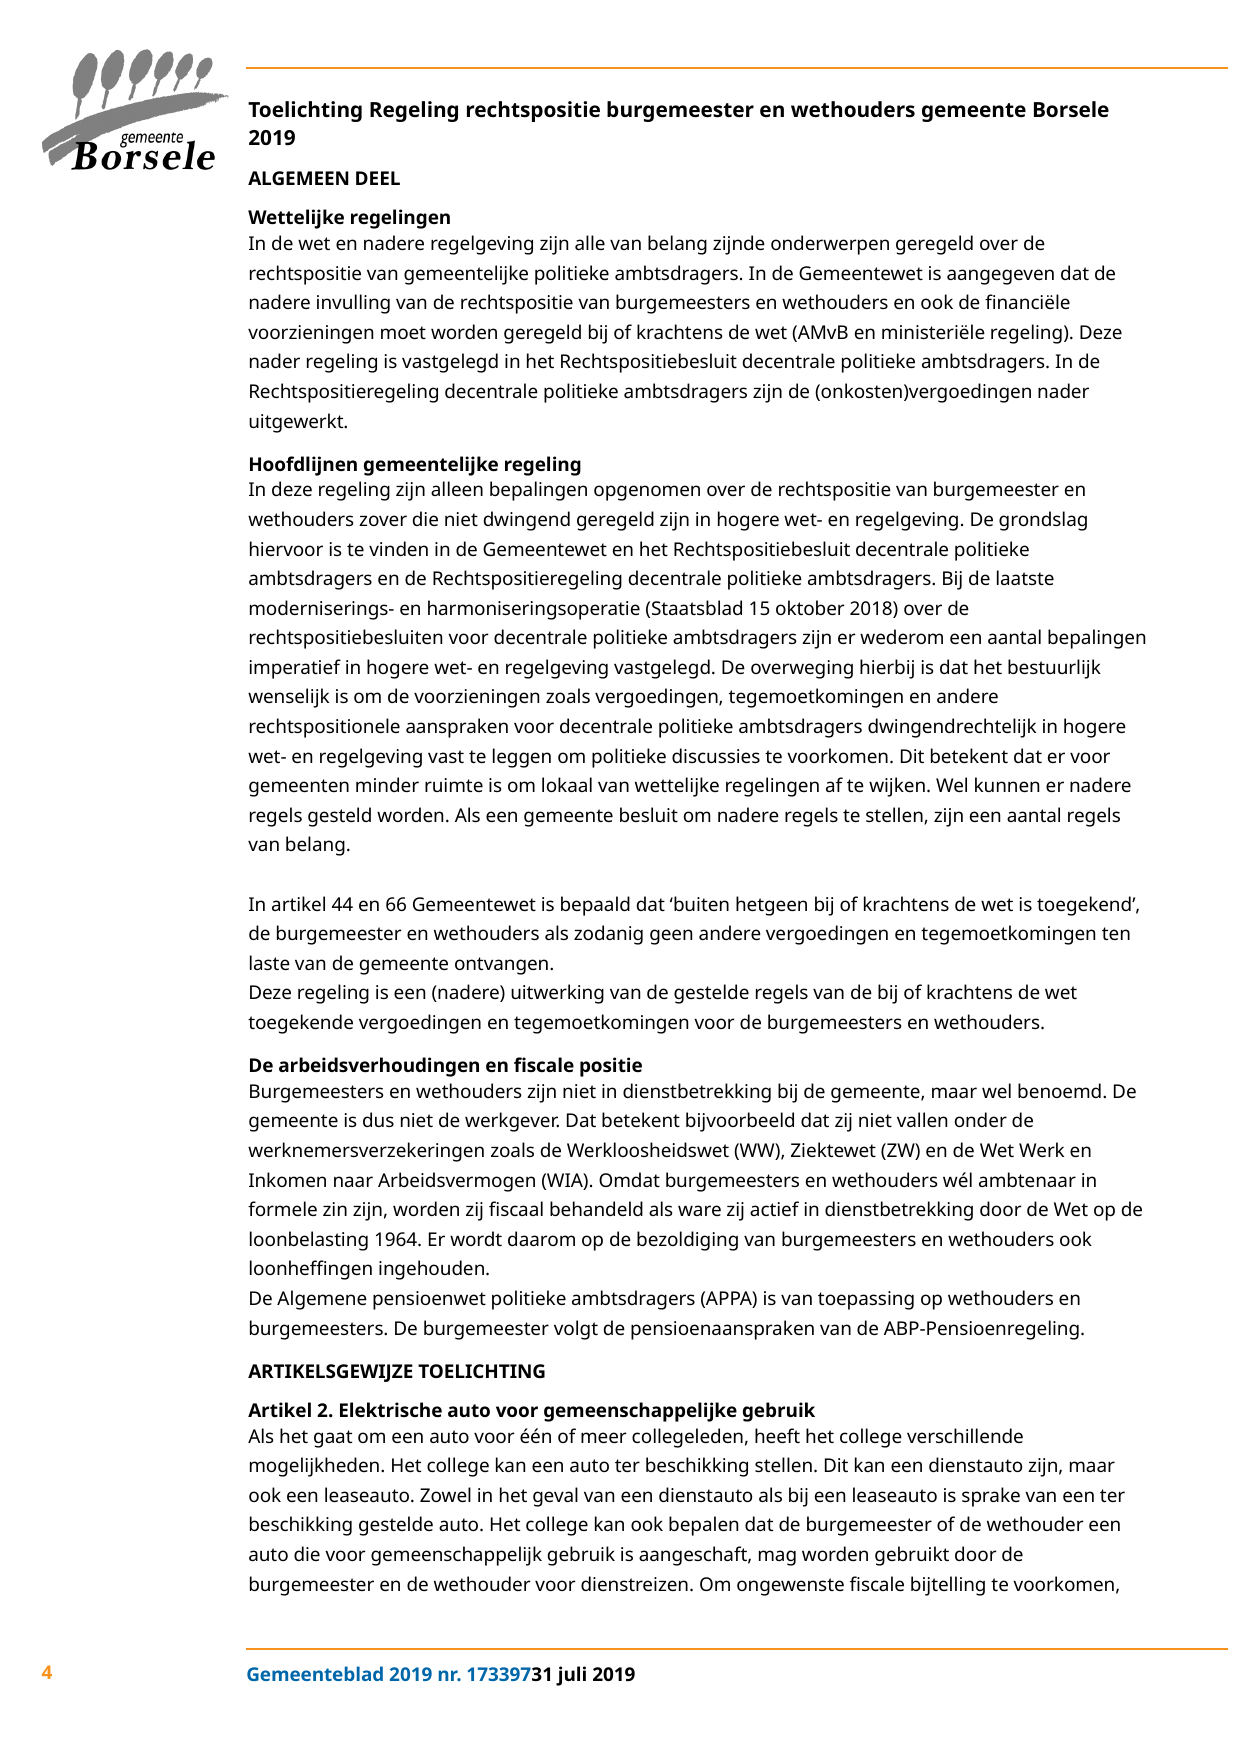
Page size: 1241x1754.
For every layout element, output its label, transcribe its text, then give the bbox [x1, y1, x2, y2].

text Wettelijke regelingen [248, 204, 1152, 230]
text Burgemeesters en wethouders zijn niet in dienstbetrekking bij de gemeente, maar wel benoemd. De gemeente is dus niet de werkgever. Dat betekent bijvoorbeeld dat zij niet vallen onder de werknemersverzekeringen zoals de Werkloosheidswet (WW), Ziektewet (ZW) en de Wet Werk en Inkomen naar Arbeidsvermogen (WIA). Omdat burgemeesters en wethouders wél ambtenaar in formele zin zijn, worden zij fiscaal behandeld als ware zij actief in dienstbetrekking door de Wet op de loonbelasting 1964. Er wordt daarom op de bezoldiging van burgemeesters en wethouders ook loonheffingen ingehouden. [248, 1078, 1152, 1281]
text In artikel 44 en 66 Gemeentewet is bepaald dat ‘buiten hetgeen bij of krachtens de wet is toegekend’, de burgemeester en wethouders als zodanig geen andere vergoedingen en tegemoetkomingen ten laste van de gemeente ontvangen. [248, 891, 1152, 976]
text De arbeidsverhoudingen en fiscale positie [248, 1052, 1152, 1078]
text De Algemene pensioenwet politieke ambtsdragers (APPA) is van toepassing op wethouders en burgemeesters. De burgemeester volgt de pensioenaanspraken van de ABP-Pensioenregeling. [248, 1285, 1152, 1340]
text Hoofdlijnen gemeentelijke regeling [248, 451, 1152, 477]
text In deze regeling zijn alleen bepalingen opgenomen over de rechtspositie van burgemeester en wethouders zover die niet dwingend geregeld zijn in hogere wet- en regelgeving. De grondslag hiervoor is te vinden in de Gemeentewet en het Rechtspositiebesluit decentrale politieke ambtsdragers en de Rechtspositieregeling decentrale politieke ambtsdragers. Bij de laatste moderniserings- en harmoniseringsoperatie (Staatsblad 15 oktober 2018) over de rechtspositiebesluiten voor decentrale politieke ambtsdragers zijn er wederom een aantal bepalingen imperatief in hogere wet- en regelgeving vastgelegd. De overweging hierbij is dat het bestuurlijk wenselijk is om de voorzieningen zoals vergoedingen, tegemoetkomingen en andere rechtspositionele aanspraken voor decentrale politieke ambtsdragers dwingendrechtelijk in hogere wet- en regelgeving vast te leggen om politieke discussies te voorkomen. Dit betekent dat er voor gemeenten minder ruimte is om lokaal van wettelijke regelingen af te wijken. Wel kunnen er nadere regels gesteld worden. Als een gemeente besluit om nadere regels te stellen, zijn een aantal regels van belang. [248, 477, 1152, 857]
text Deze regeling is een (nadere) uitwerking van de gestelde regels van de bij of krachtens de wet toegekende vergoedingen en tegemoetkomingen voor de burgemeesters en wethouders. [248, 979, 1152, 1035]
text In de wet en nadere regelgeving zijn alle van belang zijnde onderwerpen geregeld over de rechtspositie van gemeentelijke politieke ambtsdragers. In de Gemeentewet is aangegeven dat de nadere invulling van de rechtspositie van burgemeesters en wethouders en ook de financiële voorzieningen moet worden geregeld bij of krachtens de wet (AMvB en ministeriële regeling). Deze nader regeling is vastgelegd in het Rechtspositiebesluit decentrale politieke ambtsdragers. In de Rechtspositieregeling decentrale politieke ambtsdragers zijn de (onkosten)vergoedingen nader uitgewerkt. [248, 230, 1152, 433]
picture [41, 47, 231, 172]
text Toelichting Regeling rechtspositie burgemeester en wethouders gemeente Borsele 2019 [248, 95, 1152, 152]
text Als het gaat om een auto voor één of meer collegeleden, heeft het college verschillende mogelijkheden. Het college kan een auto ter beschikking stellen. Dit kan een dienstauto zijn, maar ook een leaseauto. Zowel in het geval van een dienstauto als bij een leaseauto is sprake van een ter beschikking gestelde auto. Het college kan ook bepalen dat de burgemeester of de wethouder een auto die voor gemeenschappelijk gebruik is aangeschaft, mag worden gebruikt door de burgemeester en de wethouder voor dienstreizen. Om ongewenste fiscale bijtelling te voorkomen, [248, 1423, 1152, 1596]
text Artikel 2. Elektrische auto voor gemeenschappelijke gebruik [248, 1397, 1152, 1423]
text ARTIKELSGEWIJZE TOELICHTING [248, 1358, 1152, 1383]
text ALGEMEEN DEEL [248, 165, 1152, 191]
